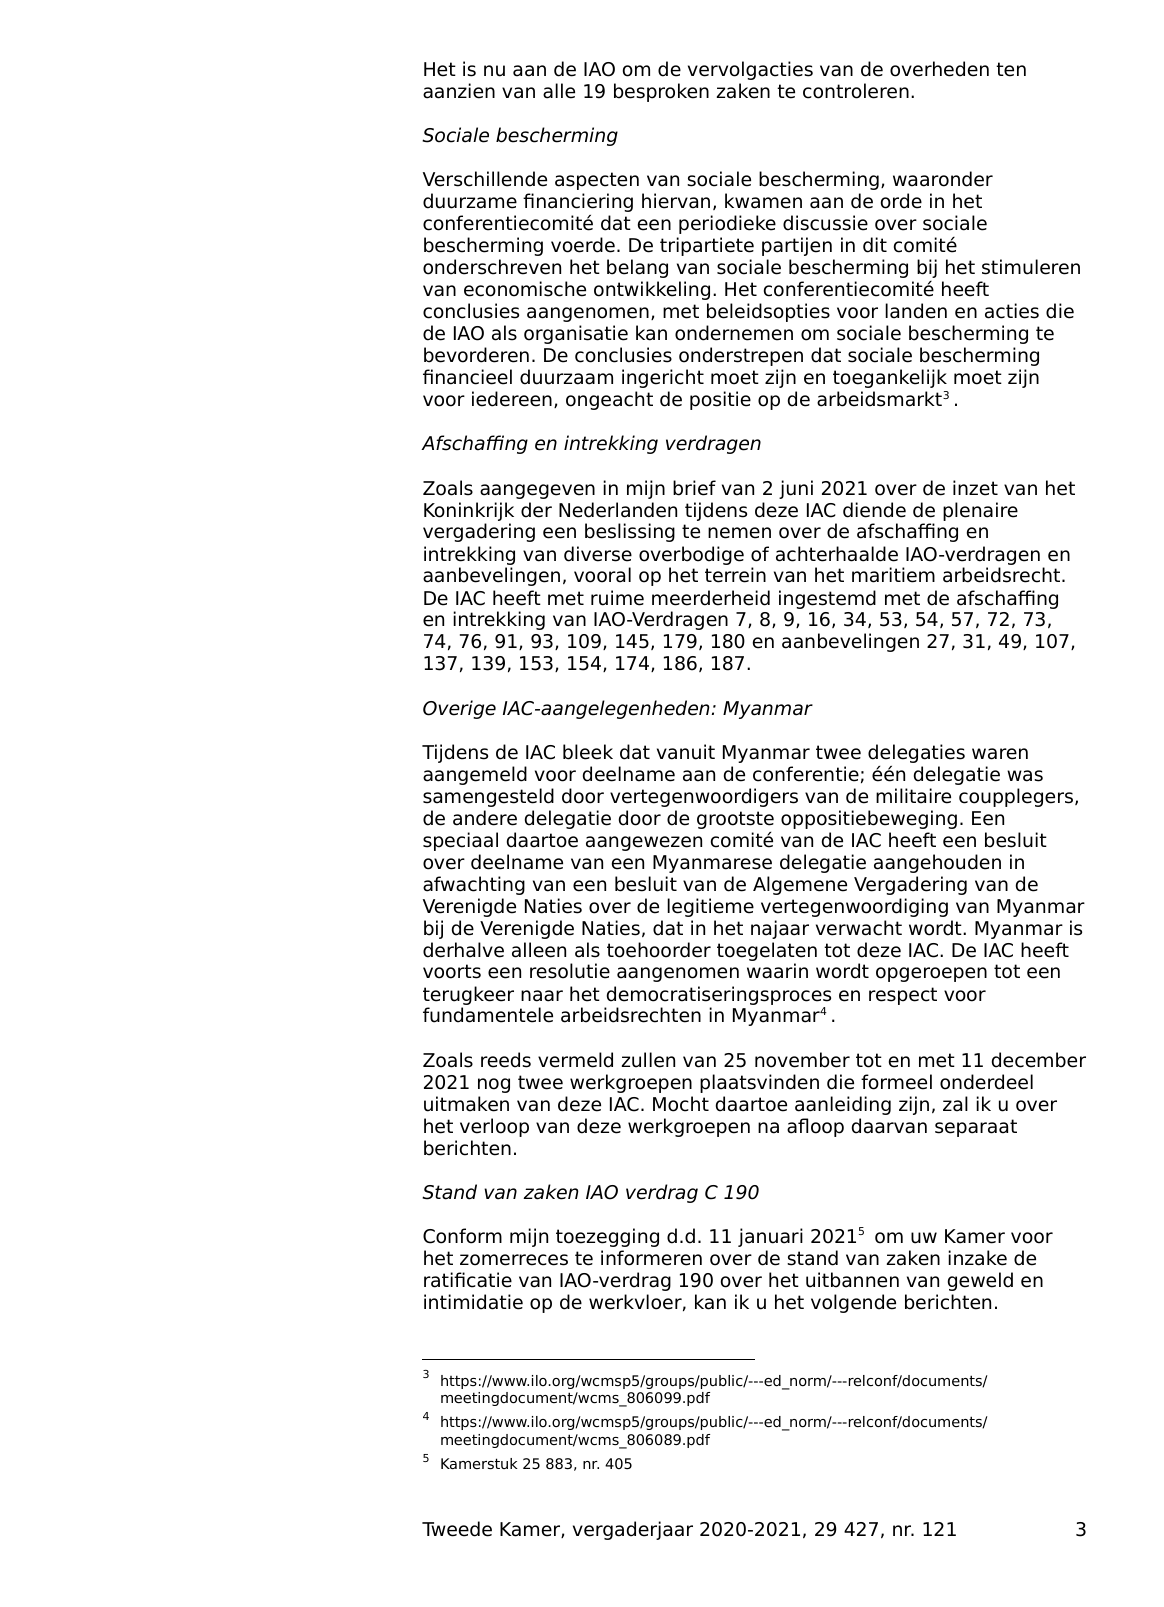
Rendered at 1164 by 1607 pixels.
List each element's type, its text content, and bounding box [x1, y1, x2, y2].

subtitle Stand van zaken IAO verdrag C 190 [422, 1182, 1087, 1204]
text https://www.ilo.org/wcmsp5/groups/public/---ed_norm/---relconf/documents/meetingdocument/wcms_806099.pdf [422, 1368, 1087, 1407]
text Het is nu aan de IAO om de vervolgacties van de overheden ten aanzien van alle 19 besproken zaken te controleren. [422, 59, 1087, 103]
text Tijdens de IAC bleek dat vanuit Myanmar twee delegaties waren aangemeld voor deelname aan de conferentie; één delegatie was samengesteld door vertegenwoordigers van de militaire coupplegers, de andere delegatie door de grootste oppositiebeweging. Een speciaal daartoe aangewezen comité van de IAC heeft een besluit over deelname van een Myanmarese delegatie aangehouden in afwachting van een besluit van de Algemene Vergadering van de Verenigde Naties over de legitieme vertegenwoordiging van Myanmar bij de Verenigde Naties, dat in het najaar verwacht wordt. Myanmar is derhalve alleen als toehoorder toegelaten tot deze IAC. De IAC heeft voorts een resolutie aangenomen waarin wordt opgeroepen tot een terugkeer naar het democratiseringsproces en respect voor fundamentele arbeidsrechten in Myanmar. [422, 742, 1087, 1027]
subtitle Afschaffing en intrekking verdragen [422, 433, 1087, 455]
text Conform mijn toezegging d.d. 11 januari 2021 om uw Kamer voor het zomerreces te informeren over de stand van zaken inzake de ratificatie van IAO-verdrag 190 over het uitbannen van geweld en intimidatie op de werkvloer, kan ik u het volgende berichten. [422, 1226, 1087, 1314]
subtitle Overige IAC-aangelegenheden: Myanmar [422, 697, 1087, 719]
text Zoals reeds vermeld zullen van 25 november tot en met 11 december 2021 nog twee werkgroepen plaatsvinden die formeel onderdeel uitmaken van deze IAC. Mocht daartoe aanleiding zijn, zal ik u over het verloop van deze werkgroepen na afloop daarvan separaat berichten. [422, 1049, 1087, 1159]
text Verschillende aspecten van sociale bescherming, waaronder duurzame financiering hiervan, kwamen aan de orde in het conferentiecomité dat een periodieke discussie over sociale bescherming voerde. De tripartiete partijen in dit comité onderschreven het belang van sociale bescherming bij het stimuleren van economische ontwikkeling. Het conferentiecomité heeft conclusies aangenomen, met beleidsopties voor landen en acties die de IAO als organisatie kan ondernemen om sociale bescherming te bevorderen. De conclusies onderstrepen dat sociale bescherming financieel duurzaam ingericht moet zijn en toegankelijk moet zijn voor iedereen, ongeacht de positie op de arbeidsmarkt. [422, 169, 1087, 411]
subtitle Sociale bescherming [422, 125, 1087, 147]
text https://www.ilo.org/wcmsp5/groups/public/---ed_norm/---relconf/documents/meetingdocument/wcms_806089.pdf [422, 1410, 1087, 1449]
text Kamerstuk 25 883, nr. 405 [422, 1452, 1087, 1474]
text Zoals aangegeven in mijn brief van 2 juni 2021 over de inzet van het Koninkrijk der Nederlanden tijdens deze IAC diende de plenaire vergadering een beslissing te nemen over de afschaffing en intrekking van diverse overbodige of achterhaalde IAO-verdragen en aanbevelingen, vooral op het terrein van het maritiem arbeidsrecht. De IAC heeft met ruime meerderheid ingestemd met de afschaffing en intrekking van IAO-Verdragen 7, 8, 9, 16, 34, 53, 54, 57, 72, 73, 74, 76, 91, 93, 109, 145, 179, 180 en aanbevelingen 27, 31, 49, 107, 137, 139, 153, 154, 174, 186, 187. [422, 477, 1087, 675]
